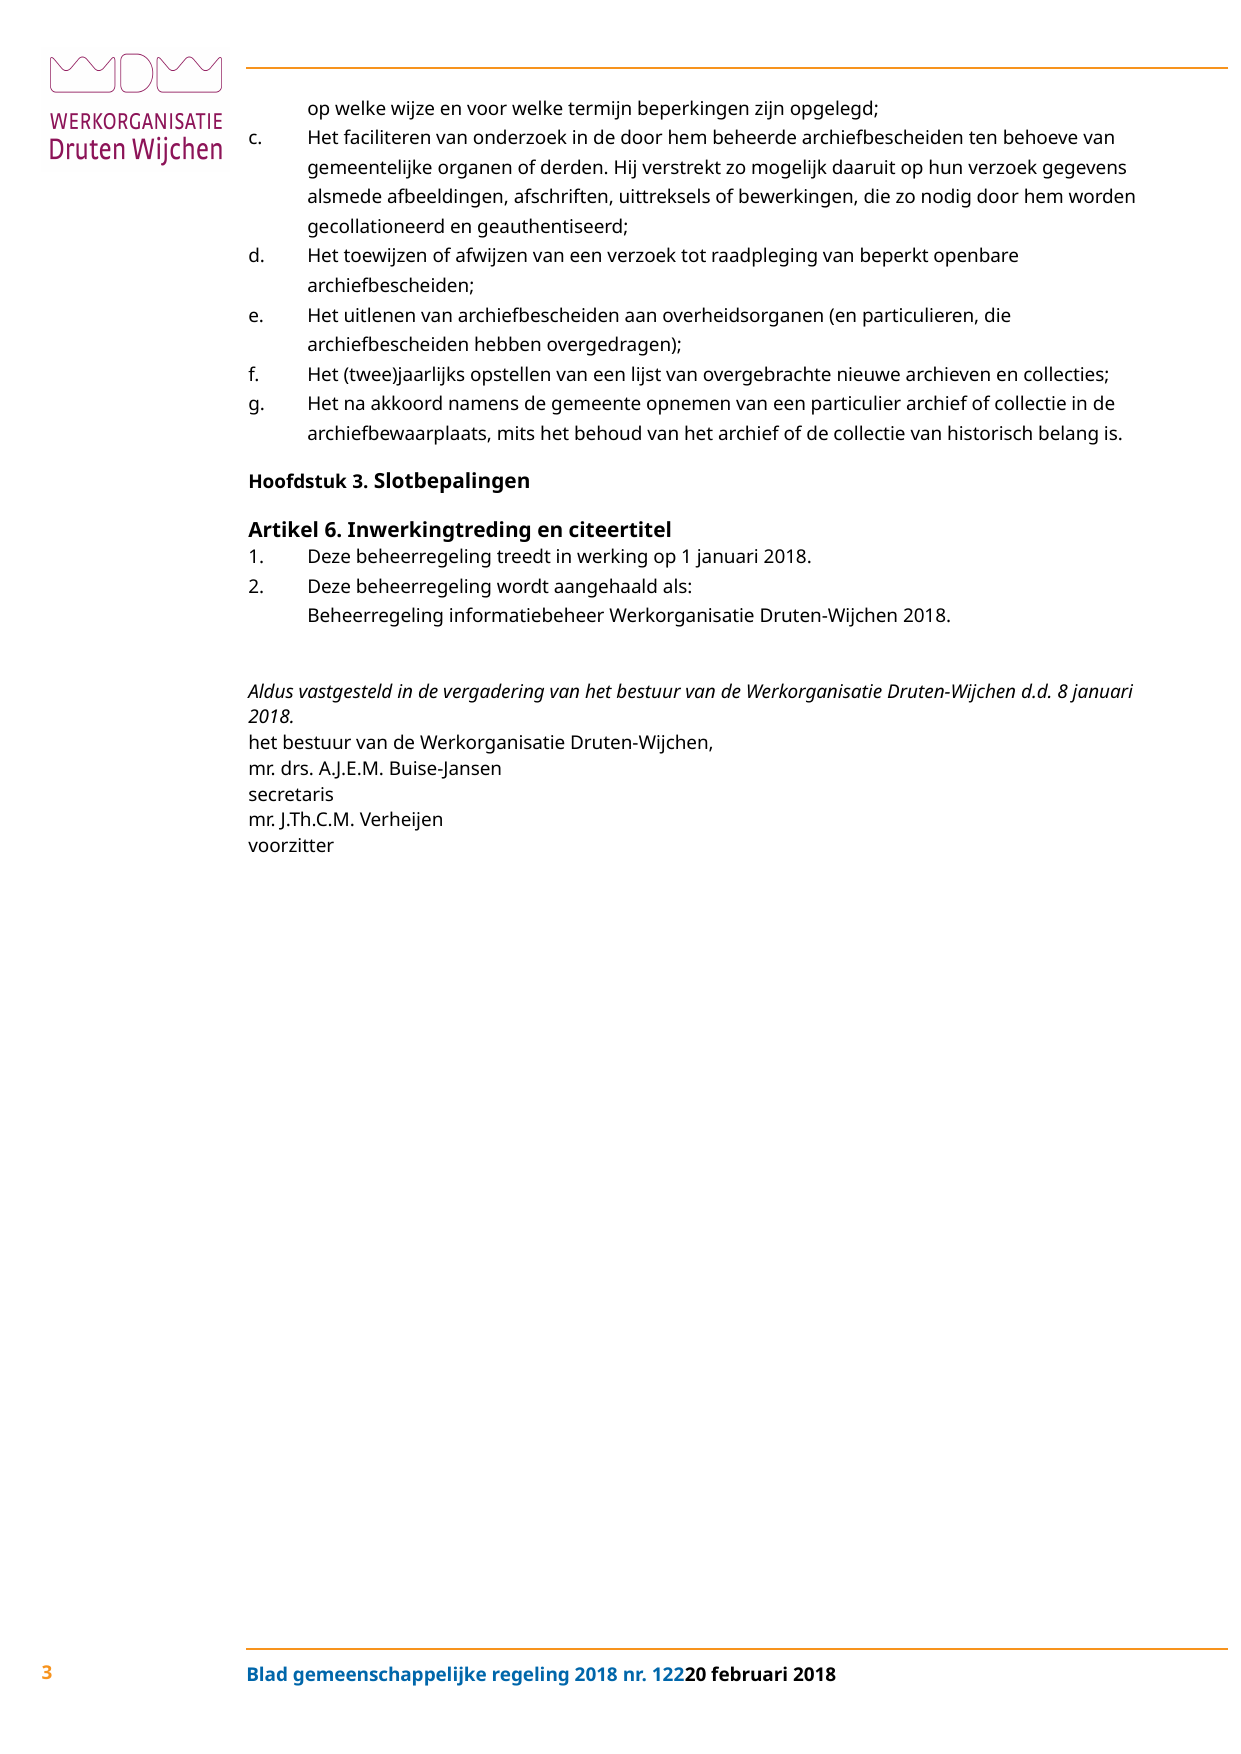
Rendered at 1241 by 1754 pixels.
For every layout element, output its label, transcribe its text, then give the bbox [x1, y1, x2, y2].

list Deze beheerregeling wordt aangehaald als: [248, 573, 1152, 599]
text secretaris [248, 781, 1152, 807]
list Deze beheerregeling treedt in werking op 1 januari 2018. [248, 543, 1152, 569]
text het bestuur van de Werkorganisatie Druten-Wijchen, [248, 729, 1152, 755]
list Het uitlenen van archiefbescheiden aan overheidsorganen (en particulieren, die archiefbescheiden hebben overgedragen); [248, 302, 1152, 357]
list op welke wijze en voor welke termijn beperkingen zijn opgelegd; [248, 95, 1152, 121]
picture [41, 47, 231, 172]
list Beheerregeling informatiebeheer Werkorganisatie Druten-Wijchen 2018. [248, 603, 1152, 628]
text mr. J.Th.C.M. Verheijen [248, 807, 1152, 832]
list Het (twee)jaarlijks opstellen van een lijst van overgebrachte nieuwe archieven en collecties; [248, 361, 1152, 387]
text voorzitter [248, 832, 1152, 858]
list Het faciliteren van onderzoek in de door hem beheerde archiefbescheiden ten behoeve van gemeentelijke organen of derden. Hij verstrekt zo mogelijk daaruit op hun verzoek gegevens alsmede afbeeldingen, afschriften, uittreksels of bewerkingen, die zo nodig door hem worden gecollationeerd en geauthentiseerd; [248, 124, 1152, 239]
text mr. drs. A.J.E.M. Buise-Jansen [248, 755, 1152, 781]
text Aldus vastgesteld in de vergadering van het bestuur van de Werkorganisatie Druten-Wijchen d.d. 8 januari 2018. [248, 678, 1152, 729]
list Het na akkoord namens de gemeente opnemen van een particulier archief of collectie in de archiefbewaarplaats, mits het behoud van het archief of de collectie van historisch belang is. [248, 391, 1152, 446]
text Hoofdstuk 3. Slotbepalingen [248, 466, 1152, 494]
list Het toewijzen of afwijzen van een verzoek tot raadpleging van beperkt openbare archiefbescheiden; [248, 243, 1152, 298]
text Artikel 6. Inwerkingtreding en citeertitel [248, 515, 1152, 543]
